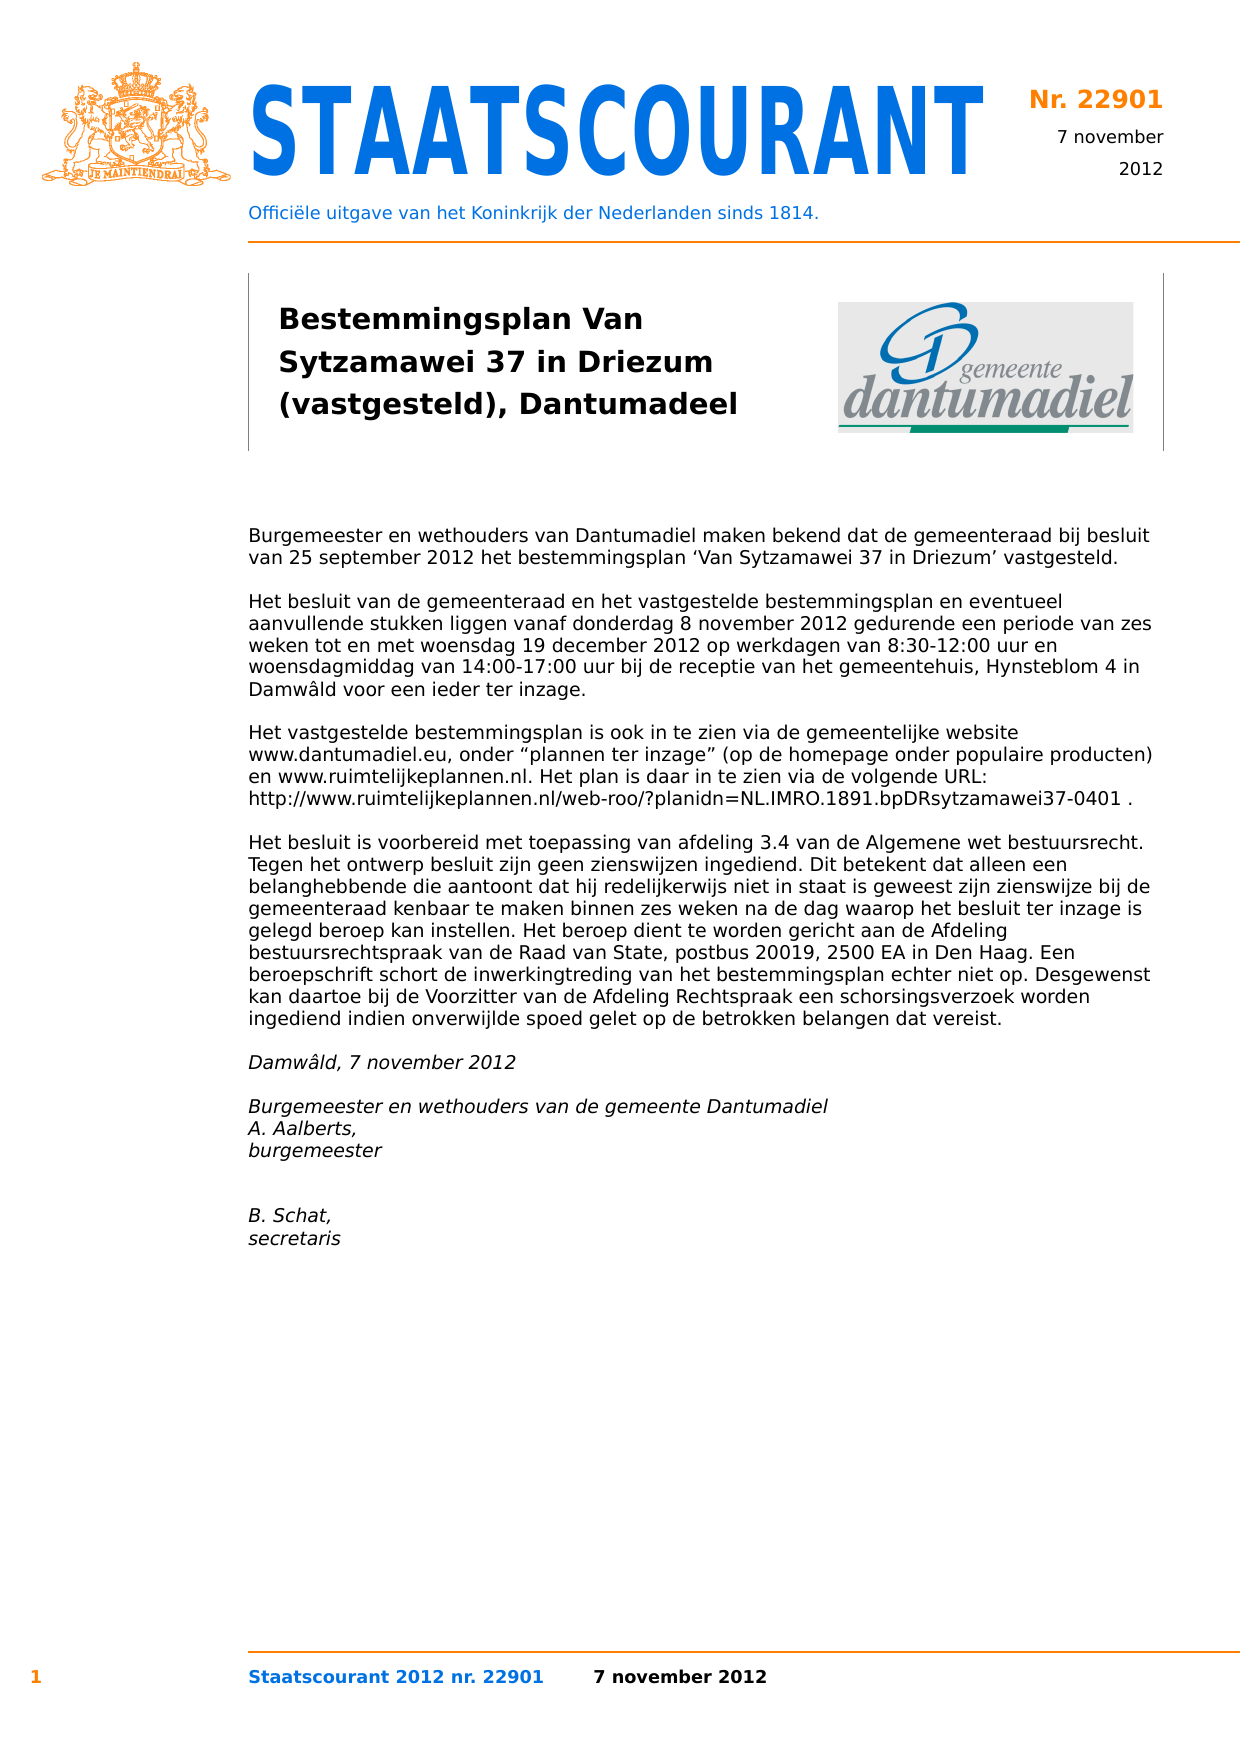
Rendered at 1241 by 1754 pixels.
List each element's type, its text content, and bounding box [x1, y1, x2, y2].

table_header [25, 62, 248, 241]
table_cell 7 november [998, 121, 1240, 153]
subtitle Bestemmingsplan Van Sytzamawei 37 in Driezum (vastgesteld), Dantumadeel [249, 273, 1163, 451]
text Het besluit van de gemeenteraad en het vastgestelde bestemmingsplan en eventueel aanvullende stukken liggen vanaf donderdag 8 november 2012 gedurende een periode van zes weken tot en met woensdag 19 december 2012 op werkdagen van 8:30-12:00 uur en woensdagmiddag van 14:00-17:00 uur bij de receptie van het gemeentehuis, Hynsteblom 4 in Damwâld voor een ieder ter inzage. [248, 591, 1163, 700]
table_cell Officiële uitgave van het Koninkrijk der Nederlanden sinds 1814. [248, 203, 1240, 241]
text Damwâld, 7 november 2012 [248, 1052, 1163, 1074]
picture [838, 302, 1134, 433]
text Burgemeester en wethouders van de gemeente Dantumadiel A. Aalberts, burgemeester [248, 1096, 1163, 1162]
table_header Nr. 22901 [998, 62, 1240, 121]
table_header STAATSCOURANT [248, 62, 998, 203]
picture [41, 62, 231, 186]
text Het vastgestelde bestemmingsplan is ook in te zien via de gemeentelijke website www.dantumadiel.eu, onder “plannen ter inzage” (op de homepage onder populaire producten) en www.ruimtelijkeplannen.nl. Het plan is daar in te zien via de volgende URL: http://www.ruimtelijkeplannen.nl/web-roo/?planidn=NL.IMRO.1891.bpDRsytzamawei37-0401 . [248, 722, 1163, 810]
text Burgemeester en wethouders van Dantumadiel maken bekend dat de gemeenteraad bij besluit van 25 september 2012 het bestemmingsplan ‘Van Sytzamawei 37 in Driezum’ vastgesteld. [248, 525, 1163, 569]
table_cell 2012 [998, 153, 1240, 203]
text Het besluit is voorbereid met toepassing van afdeling 3.4 van de Algemene wet bestuursrecht. Tegen het ontwerp besluit zijn geen zienswijzen ingediend. Dit betekent dat alleen een belanghebbende die aantoont dat hij redelijkerwijs niet in staat is geweest zijn zienswijze bij de gemeenteraad kenbaar te maken binnen zes weken na de dag waarop het besluit ter inzage is gelegd beroep kan instellen. Het beroep dient te worden gericht aan de Afdeling bestuursrechtspraak van de Raad van State, postbus 20019, 2500 EA in Den Haag. Een beroepschrift schort de inwerkingtreding van het bestemmingsplan echter niet op. Desgewenst kan daartoe bij de Voorzitter van de Afdeling Rechtspraak een schorsingsverzoek worden ingediend indien onverwijlde spoed gelet op de betrokken belangen dat vereist. [248, 832, 1163, 1030]
text B. Schat, secretaris [248, 1183, 1163, 1249]
